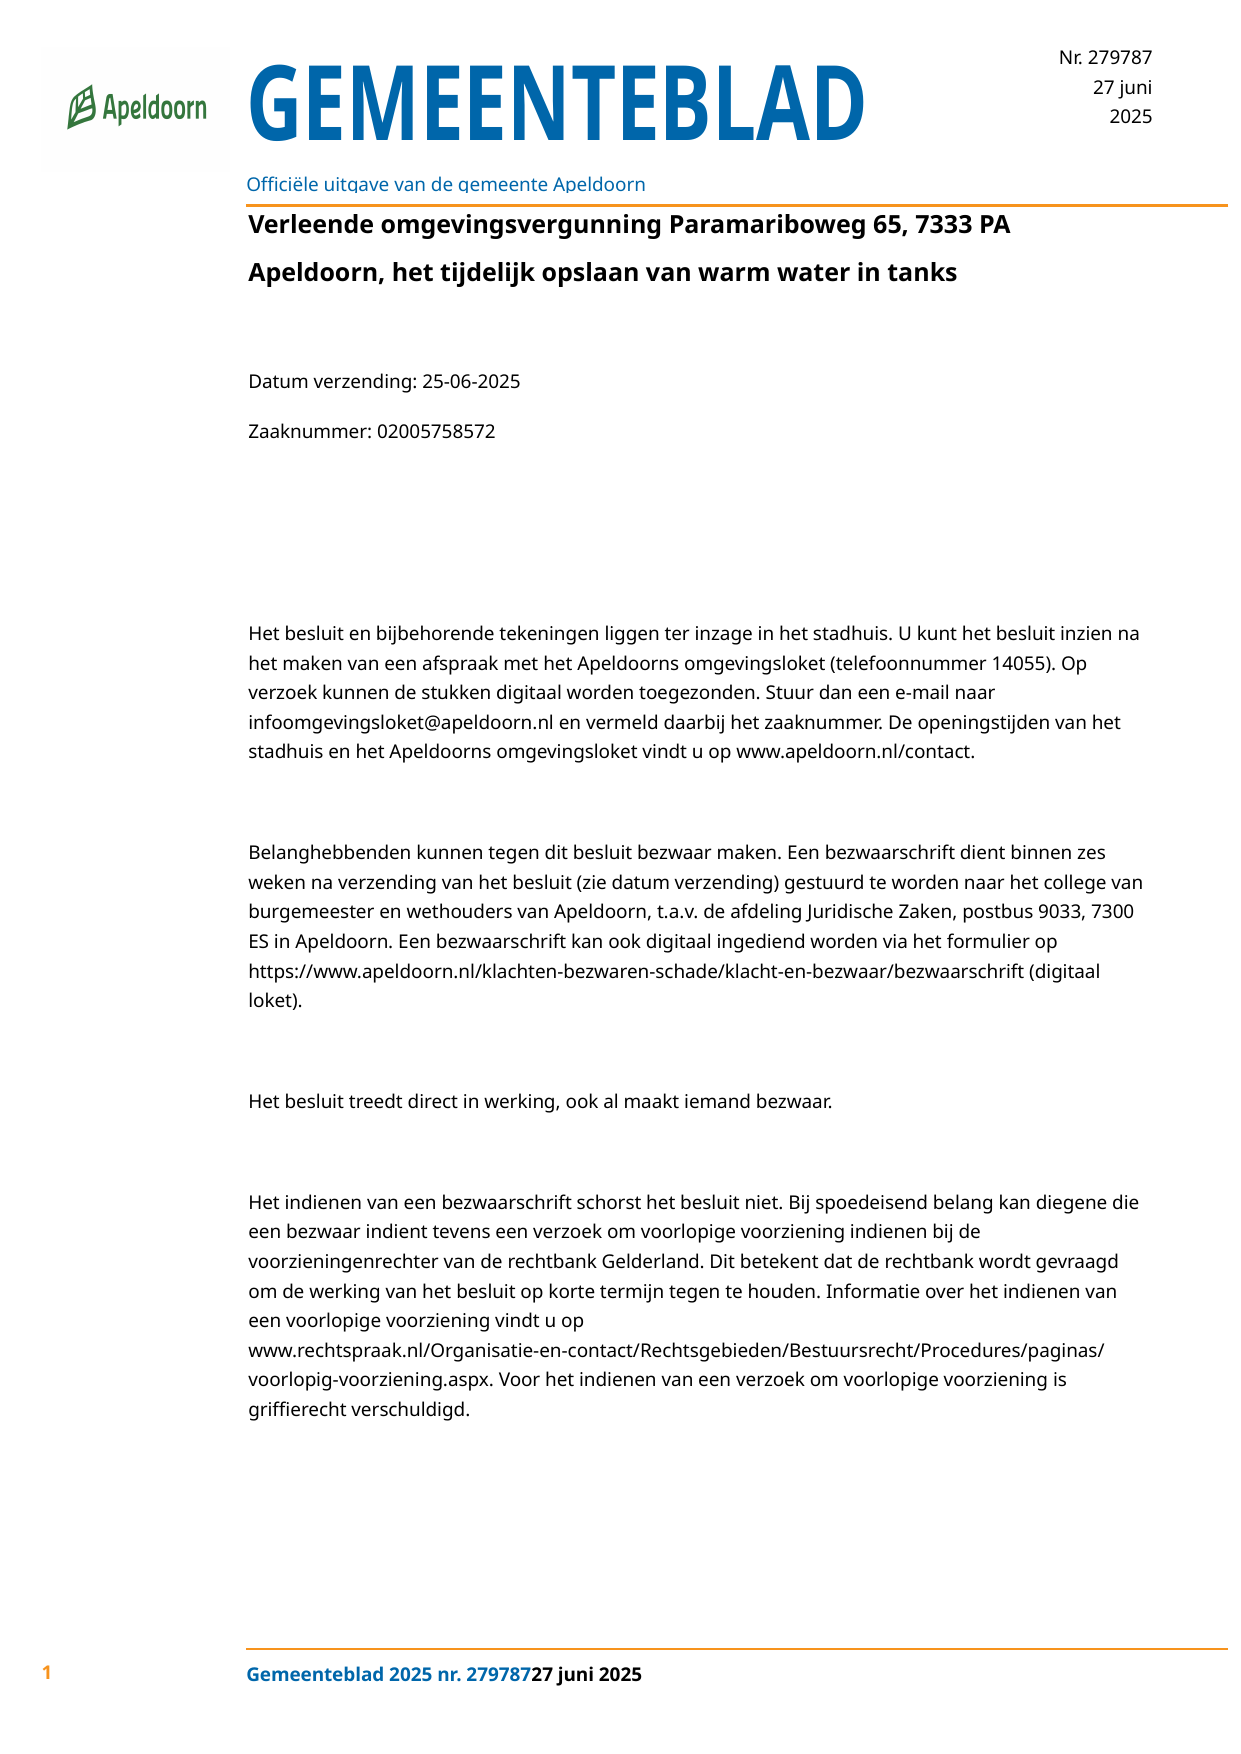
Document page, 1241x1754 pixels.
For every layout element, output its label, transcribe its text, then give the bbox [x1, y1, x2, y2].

text Zaaknummer: 02005758572 [248, 419, 1152, 444]
text Het besluit treedt direct in werking, ook al maakt iemand bezwaar. [248, 1088, 1152, 1114]
text Datum verzending: 25-06-2025 [248, 368, 1152, 394]
text Verleende omgevingsvergunning Paramariboweg 65, 7333 PA Apeldoorn, het tijdelijk opslaan van warm water in tanks [248, 207, 1152, 288]
text Het besluit en bijbehorende tekeningen liggen ter inzage in het stadhuis. U kunt het besluit inzien na het maken van een afspraak met het Apeldoorns omgevingsloket (telefoonnummer 14055). Op verzoek kunnen de stukken digitaal worden toegezonden. Stuur dan een e-mail naar infoomgevingsloket@apeldoorn.nl en vermeld daarbij het zaaknummer. De openingstijden van het stadhuis en het Apeldoorns omgevingsloket vindt u op www.apeldoorn.nl/contact. [248, 620, 1152, 764]
text Het indienen van een bezwaarschrift schorst het besluit niet. Bij spoedeisend belang kan diegene die een bezwaar indient tevens een verzoek om voorlopige voorziening indienen bij de voorzieningenrechter van de rechtbank Gelderland. Dit betekent dat de rechtbank wordt gevraagd om de werking van het besluit op korte termijn tegen te houden. Informatie over het indienen van een voorlopige voorziening vindt u op www.rechtspraak.nl/Organisatie-en-contact/Rechtsgebieden/Bestuursrecht/Procedures/paginas/voorlopig-voorziening.aspx. Voor het indienen van een verzoek om voorlopige voorziening is griffierecht verschuldigd. [248, 1189, 1152, 1422]
text Belanghebbenden kunnen tegen dit besluit bezwaar maken. Een bezwaarschrift dient binnen zes weken na verzending van het besluit (zie datum verzending) gestuurd te worden naar het college van burgemeester en wethouders van Apeldoorn, t.a.v. de afdeling Juridische Zaken, postbus 9033, 7300 ES in Apeldoorn. Een bezwaarschrift kan ook digitaal ingediend worden via het formulier op https://www.apeldoorn.nl/klachten-bezwaren-schade/klacht-en-bezwaar/bezwaarschrift (digitaal loket). [248, 839, 1152, 1013]
picture [41, 47, 231, 172]
